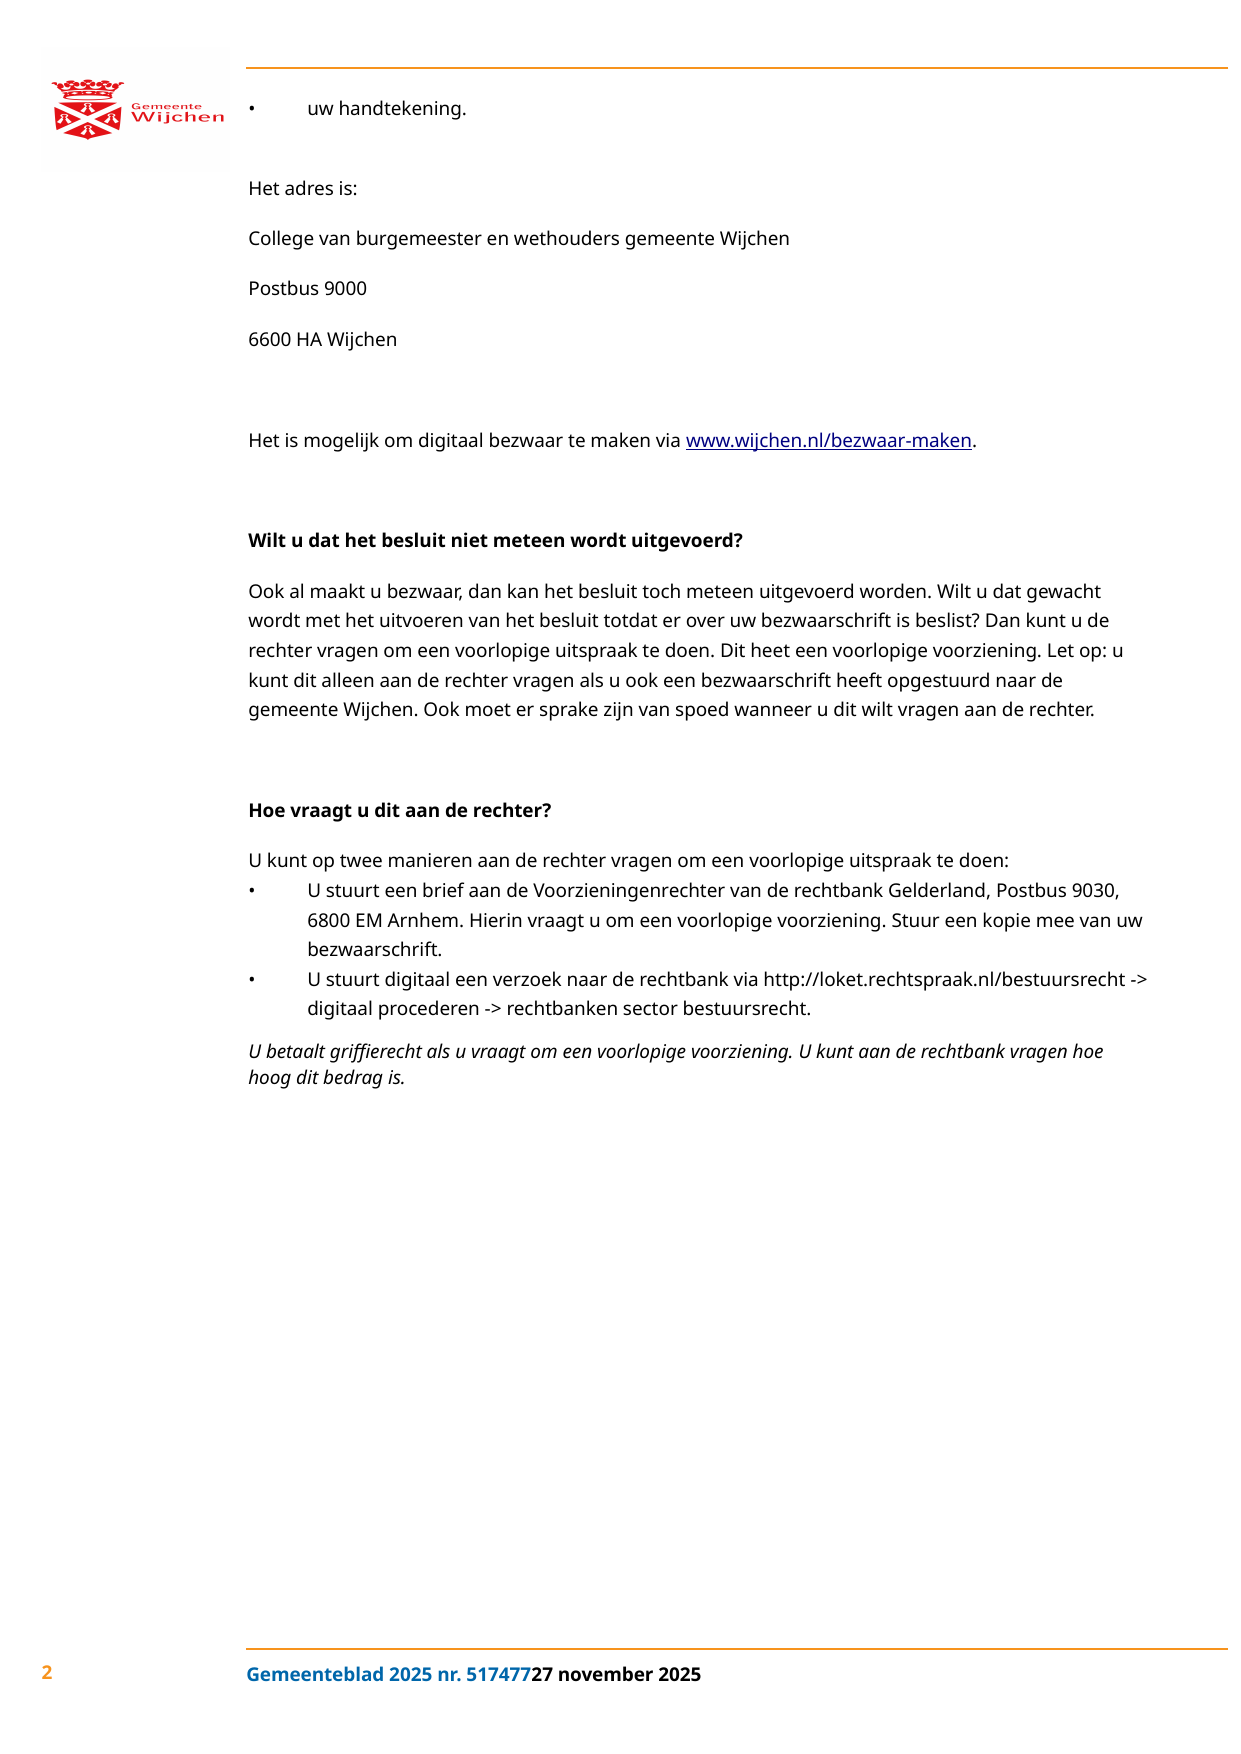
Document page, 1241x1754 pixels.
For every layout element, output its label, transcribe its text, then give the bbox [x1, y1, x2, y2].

text Het adres is: [248, 175, 1152, 201]
text U kunt op twee manieren aan de rechter vragen om een voorlopige uitspraak te doen: [248, 848, 1152, 873]
text 6600 HA Wijchen [248, 326, 1152, 352]
text Hoe vraagt u dit aan de rechter? [248, 797, 1152, 823]
list U stuurt digitaal een verzoek naar de rechtbank via http://loket.rechtspraak.nl/bestuursrecht -> digitaal procederen -> rechtbanken sector bestuursrecht. [248, 966, 1152, 1021]
text U betaalt griffierecht als u vraagt om een voorlopige voorziening. U kunt aan de rechtbank vragen hoe hoog dit bedrag is. [248, 1039, 1152, 1090]
text Postbus 9000 [248, 276, 1152, 301]
picture [41, 47, 231, 172]
list uw handtekening. [248, 95, 1152, 121]
text Wilt u dat het besluit niet meteen wordt uitgevoerd? [248, 528, 1152, 553]
list U stuurt een brief aan de Voorzieningenrechter van de rechtbank Gelderland, Postbus 9030, 6800 EM Arnhem. Hierin vraagt u om een voorlopige voorziening. Stuur een kopie mee van uw bezwaarschrift. [248, 877, 1152, 962]
text College van burgemeester en wethouders gemeente Wijchen [248, 225, 1152, 251]
text Ook al maakt u bezwaar, dan kan het besluit toch meteen uitgevoerd worden. Wilt u dat gewacht wordt met het uitvoeren van het besluit totdat er over uw bezwaarschrift is beslist? Dan kunt u de rechter vragen om een voorlopige uitspraak te doen. Dit heet een voorlopige voorziening. Let op: u kunt dit alleen aan de rechter vragen als u ook een bezwaarschrift heeft opgestuurd naar de gemeente Wijchen. Ook moet er sprake zijn van spoed wanneer u dit wilt vragen aan de rechter. [248, 578, 1152, 722]
text Het is mogelijk om digitaal bezwaar te maken via www.wijchen.nl/bezwaar-maken. [248, 427, 1152, 453]
